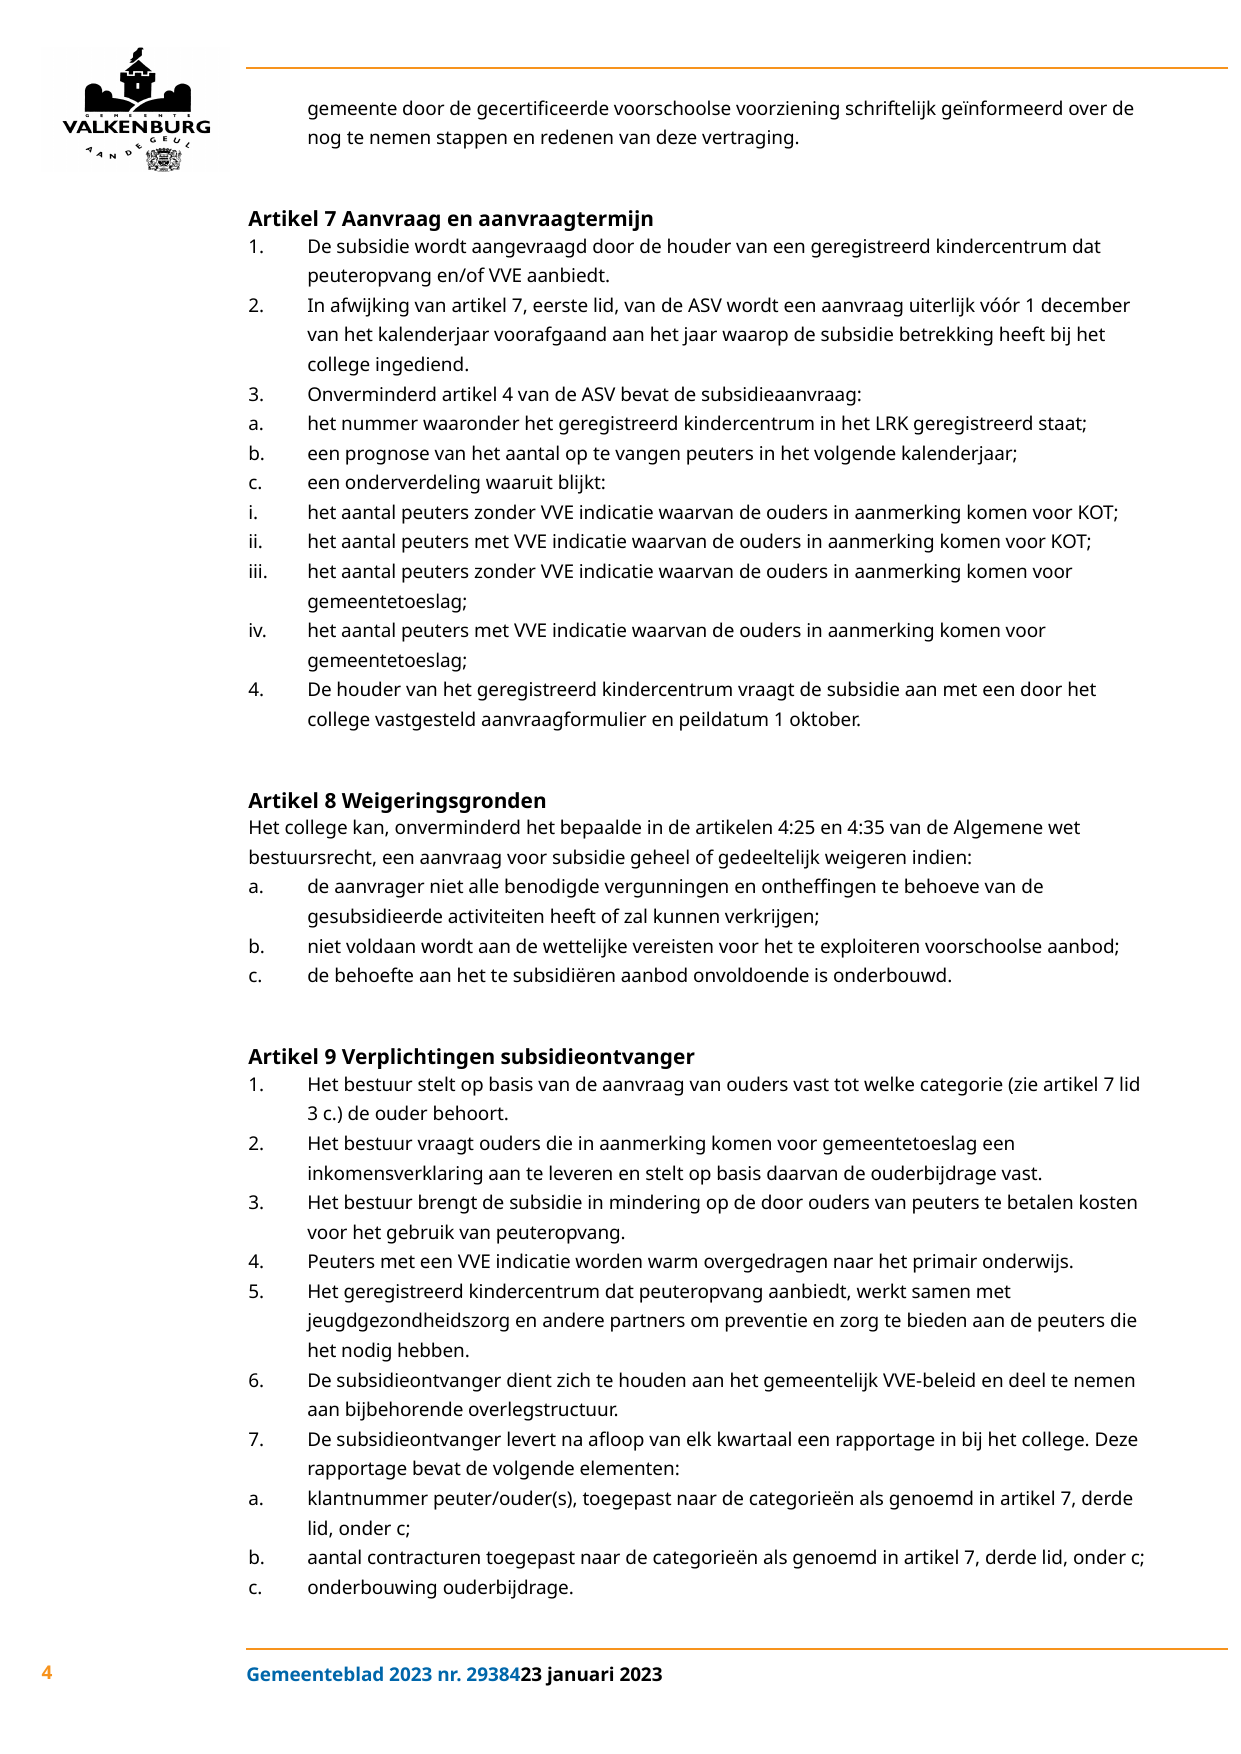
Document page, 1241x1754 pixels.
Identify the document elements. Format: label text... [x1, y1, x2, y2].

list Het bestuur stelt op basis van de aanvraag van ouders vast tot welke categorie (zie artikel 7 lid 3 c.) de ouder behoort. [248, 1071, 1152, 1126]
list Peuters met een VVE indicatie worden warm overgedragen naar het primair onderwijs. [248, 1248, 1152, 1274]
list klantnummer peuter/ouder(s), toegepast naar de categorieën als genoemd in artikel 7, derde lid, onder c; [248, 1485, 1152, 1540]
list gemeente door de gecertificeerde voorschoolse voorziening schriftelijk geïnformeerd over de nog te nemen stappen en redenen van deze vertraging. [248, 95, 1152, 150]
list De houder van het geregistreerd kindercentrum vraagt de subsidie aan met een door het college vastgesteld aanvraagformulier en peildatum 1 oktober. [248, 677, 1152, 732]
list Het geregistreerd kindercentrum dat peuteropvang aanbiedt, werkt samen met jeugdgezondheidszorg en andere partners om preventie en zorg te bieden aan de peuters die het nodig hebben. [248, 1278, 1152, 1363]
list het nummer waaronder het geregistreerd kindercentrum in het LRK geregistreerd staat; [248, 410, 1152, 436]
list de behoefte aan het te subsidiëren aanbod onvoldoende is onderbouwd. [248, 962, 1152, 988]
list niet voldaan wordt aan de wettelijke vereisten voor het te exploiteren voorschoolse aanbod; [248, 933, 1152, 959]
list aantal contracturen toegepast naar de categorieën als genoemd in artikel 7, derde lid, onder c; [248, 1544, 1152, 1570]
list De subsidie wordt aangevraagd door de houder van een geregistreerd kindercentrum dat peuteropvang en/of VVE aanbiedt. [248, 233, 1152, 288]
list Het bestuur brengt de subsidie in mindering op de door ouders van peuters te betalen kosten voor het gebruik van peuteropvang. [248, 1189, 1152, 1244]
text Artikel 9 Verplichtingen subsidieontvanger [248, 1042, 1152, 1071]
list het aantal peuters met VVE indicatie waarvan de ouders in aanmerking komen voor KOT; [248, 529, 1152, 554]
list onderbouwing ouderbijdrage. [248, 1574, 1152, 1599]
list Het bestuur vraagt ouders die in aanmerking komen voor gemeentetoeslag een inkomensverklaring aan te leveren en stelt op basis daarvan de ouderbijdrage vast. [248, 1130, 1152, 1185]
list Onverminderd artikel 4 van de ASV bevat de subsidieaanvraag: [248, 381, 1152, 406]
list het aantal peuters zonder VVE indicatie waarvan de ouders in aanmerking komen voor gemeentetoeslag; [248, 558, 1152, 613]
list De subsidieontvanger levert na afloop van elk kwartaal een rapportage in bij het college. Deze rapportage bevat de volgende elementen: [248, 1426, 1152, 1481]
text Artikel 7 Aanvraag en aanvraagtermijn [248, 204, 1152, 233]
list een onderverdeling waaruit blijkt: [248, 469, 1152, 495]
text Artikel 8 Weigeringsgronden [248, 786, 1152, 814]
list In afwijking van artikel 7, eerste lid, van de ASV wordt een aanvraag uiterlijk vóór 1 december van het kalenderjaar voorafgaand aan het jaar waarop de subsidie betrekking heeft bij het college ingediend. [248, 292, 1152, 377]
list het aantal peuters met VVE indicatie waarvan de ouders in aanmerking komen voor gemeentetoeslag; [248, 617, 1152, 673]
list een prognose van het aantal op te vangen peuters in het volgende kalenderjaar; [248, 440, 1152, 466]
picture [41, 47, 231, 172]
list De subsidieontvanger dient zich te houden aan het gemeentelijk VVE-beleid en deel te nemen aan bijbehorende overlegstructuur. [248, 1367, 1152, 1422]
list het aantal peuters zonder VVE indicatie waarvan de ouders in aanmerking komen voor KOT; [248, 499, 1152, 525]
text Het college kan, onverminderd het bepaalde in de artikelen 4:25 en 4:35 van de Algemene wet bestuursrecht, een aanvraag voor subsidie geheel of gedeeltelijk weigeren indien: [248, 814, 1152, 870]
list de aanvrager niet alle benodigde vergunningen en ontheffingen te behoeve van de gesubsidieerde activiteiten heeft of zal kunnen verkrijgen; [248, 874, 1152, 929]
